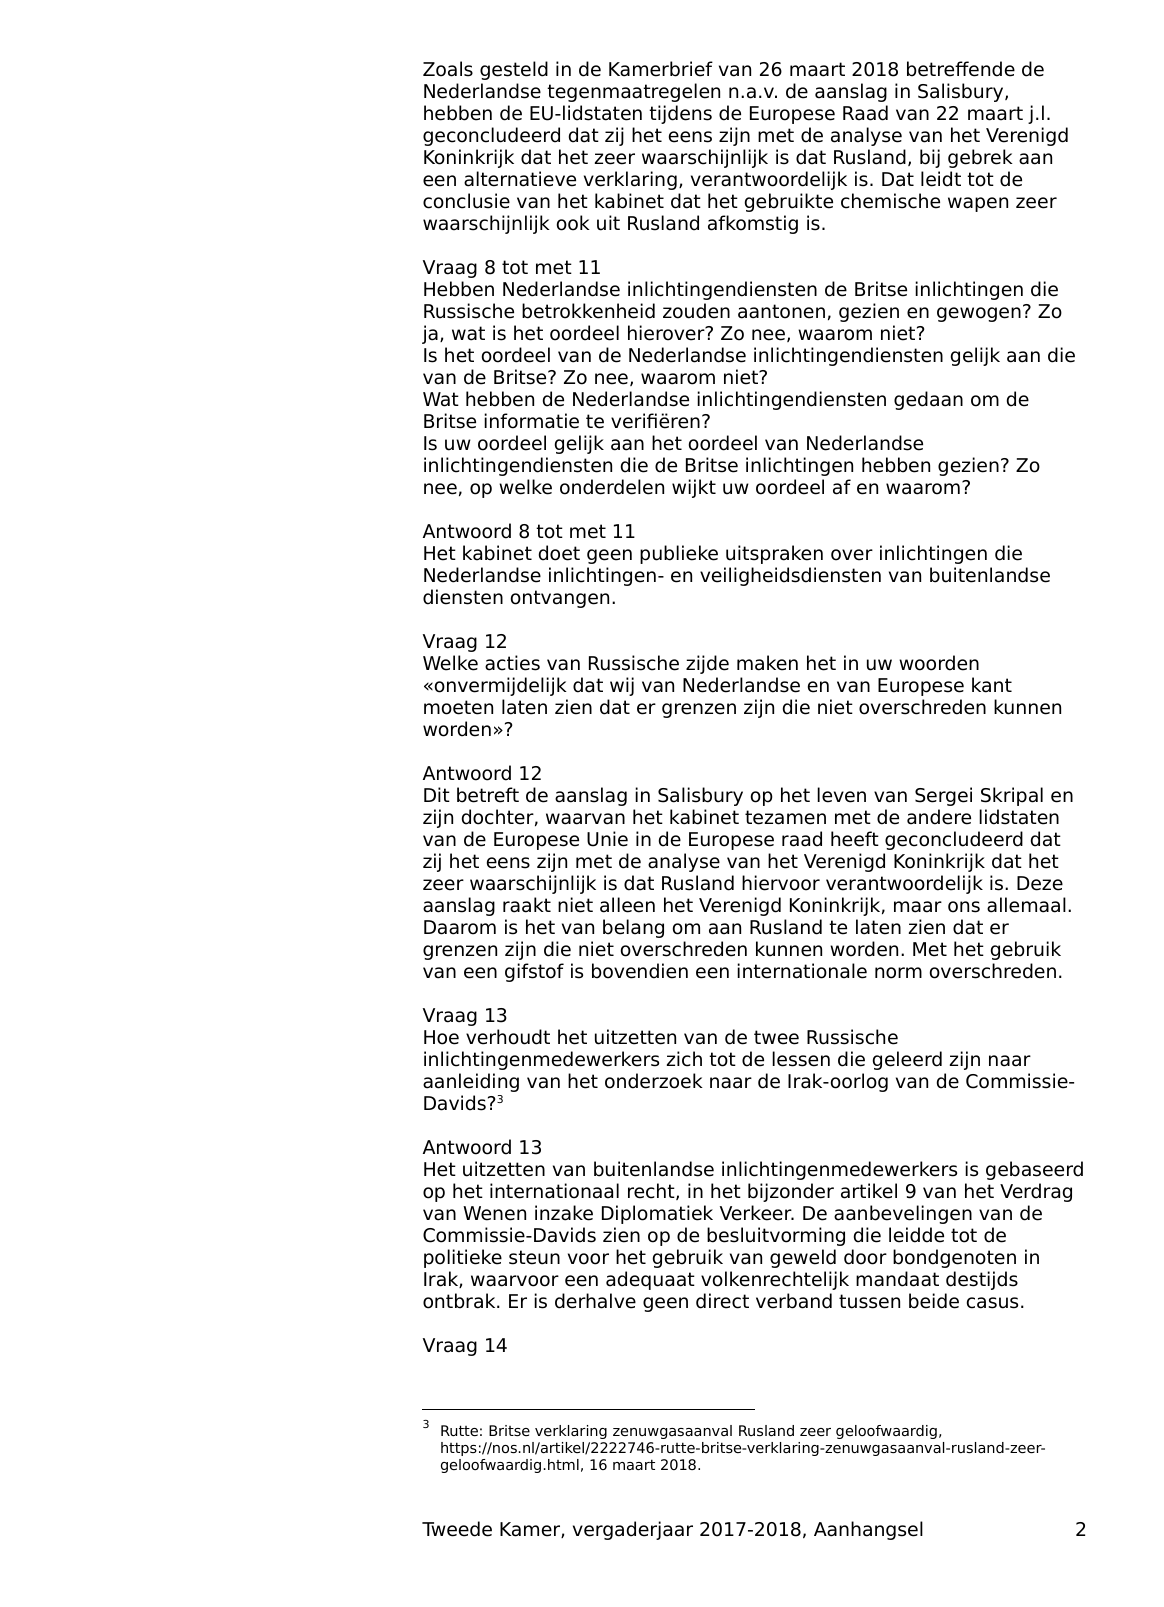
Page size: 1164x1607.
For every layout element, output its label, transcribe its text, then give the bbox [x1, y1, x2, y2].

text Vraag 8 tot met 11 [422, 257, 1087, 279]
text Welke acties van Russische zijde maken het in uw woorden «onvermijdelijk dat wij van Nederlandse en van Europese kant moeten laten zien dat er grenzen zijn die niet overschreden kunnen worden»? [422, 653, 1087, 741]
text Wat hebben de Nederlandse inlichtingendiensten gedaan om de Britse informatie te verifiëren? [422, 389, 1087, 433]
text Rutte: Britse verklaring zenuwgasaanval Rusland zeer geloofwaardig, https://nos.nl/artikel/2222746-rutte-britse-verklaring-zenuwgasaanval-rusland-zeer-geloofwaardig.html, 16 maart 2018. [422, 1418, 1087, 1474]
text Dit betreft de aanslag in Salisbury op het leven van Sergei Skripal en zijn dochter, waarvan het kabinet tezamen met de andere lidstaten van de Europese Unie in de Europese raad heeft geconcludeerd dat zij het eens zijn met de analyse van het Verenigd Koninkrijk dat het zeer waarschijnlijk is dat Rusland hiervoor verantwoordelijk is. Deze aanslag raakt niet alleen het Verenigd Koninkrijk, maar ons allemaal. Daarom is het van belang om aan Rusland te laten zien dat er grenzen zijn die niet overschreden kunnen worden. Met het gebruik van een gifstof is bovendien een internationale norm overschreden. [422, 785, 1087, 983]
text Antwoord 13 [422, 1137, 1087, 1159]
text Vraag 13 [422, 1005, 1087, 1027]
text Antwoord 12 [422, 763, 1087, 785]
text Het uitzetten van buitenlandse inlichtingenmedewerkers is gebaseerd op het internationaal recht, in het bijzonder artikel 9 van het Verdrag van Wenen inzake Diplomatiek Verkeer. De aanbevelingen van de Commissie-Davids zien op de besluitvorming die leidde tot de politieke steun voor het gebruik van geweld door bondgenoten in Irak, waarvoor een adequaat volkenrechtelijk mandaat destijds ontbrak. Er is derhalve geen direct verband tussen beide casus. [422, 1159, 1087, 1313]
text Is uw oordeel gelijk aan het oordeel van Nederlandse inlichtingendiensten die de Britse inlichtingen hebben gezien? Zo nee, op welke onderdelen wijkt uw oordeel af en waarom? [422, 433, 1087, 499]
text Hebben Nederlandse inlichtingendiensten de Britse inlichtingen die Russische betrokkenheid zouden aantonen, gezien en gewogen? Zo ja, wat is het oordeel hierover? Zo nee, waarom niet? [422, 279, 1087, 345]
text Antwoord 8 tot met 11 [422, 521, 1087, 543]
text Vraag 14 [422, 1335, 1087, 1357]
text Vraag 12 [422, 631, 1087, 653]
text Hoe verhoudt het uitzetten van de twee Russische inlichtingenmedewerkers zich tot de lessen die geleerd zijn naar aanleiding van het onderzoek naar de Irak-oorlog van de Commissie-Davids? [422, 1027, 1087, 1115]
text Is het oordeel van de Nederlandse inlichtingendiensten gelijk aan die van de Britse? Zo nee, waarom niet? [422, 345, 1087, 389]
text Het kabinet doet geen publieke uitspraken over inlichtingen die Nederlandse inlichtingen- en veiligheidsdiensten van buitenlandse diensten ontvangen. [422, 543, 1087, 609]
text Zoals gesteld in de Kamerbrief van 26 maart 2018 betreffende de Nederlandse tegenmaatregelen n.a.v. de aanslag in Salisbury, hebben de EU-lidstaten tijdens de Europese Raad van 22 maart j.l. geconcludeerd dat zij het eens zijn met de analyse van het Verenigd Koninkrijk dat het zeer waarschijnlijk is dat Rusland, bij gebrek aan een alternatieve verklaring, verantwoordelijk is. Dat leidt tot de conclusie van het kabinet dat het gebruikte chemische wapen zeer waarschijnlijk ook uit Rusland afkomstig is. [422, 59, 1087, 235]
